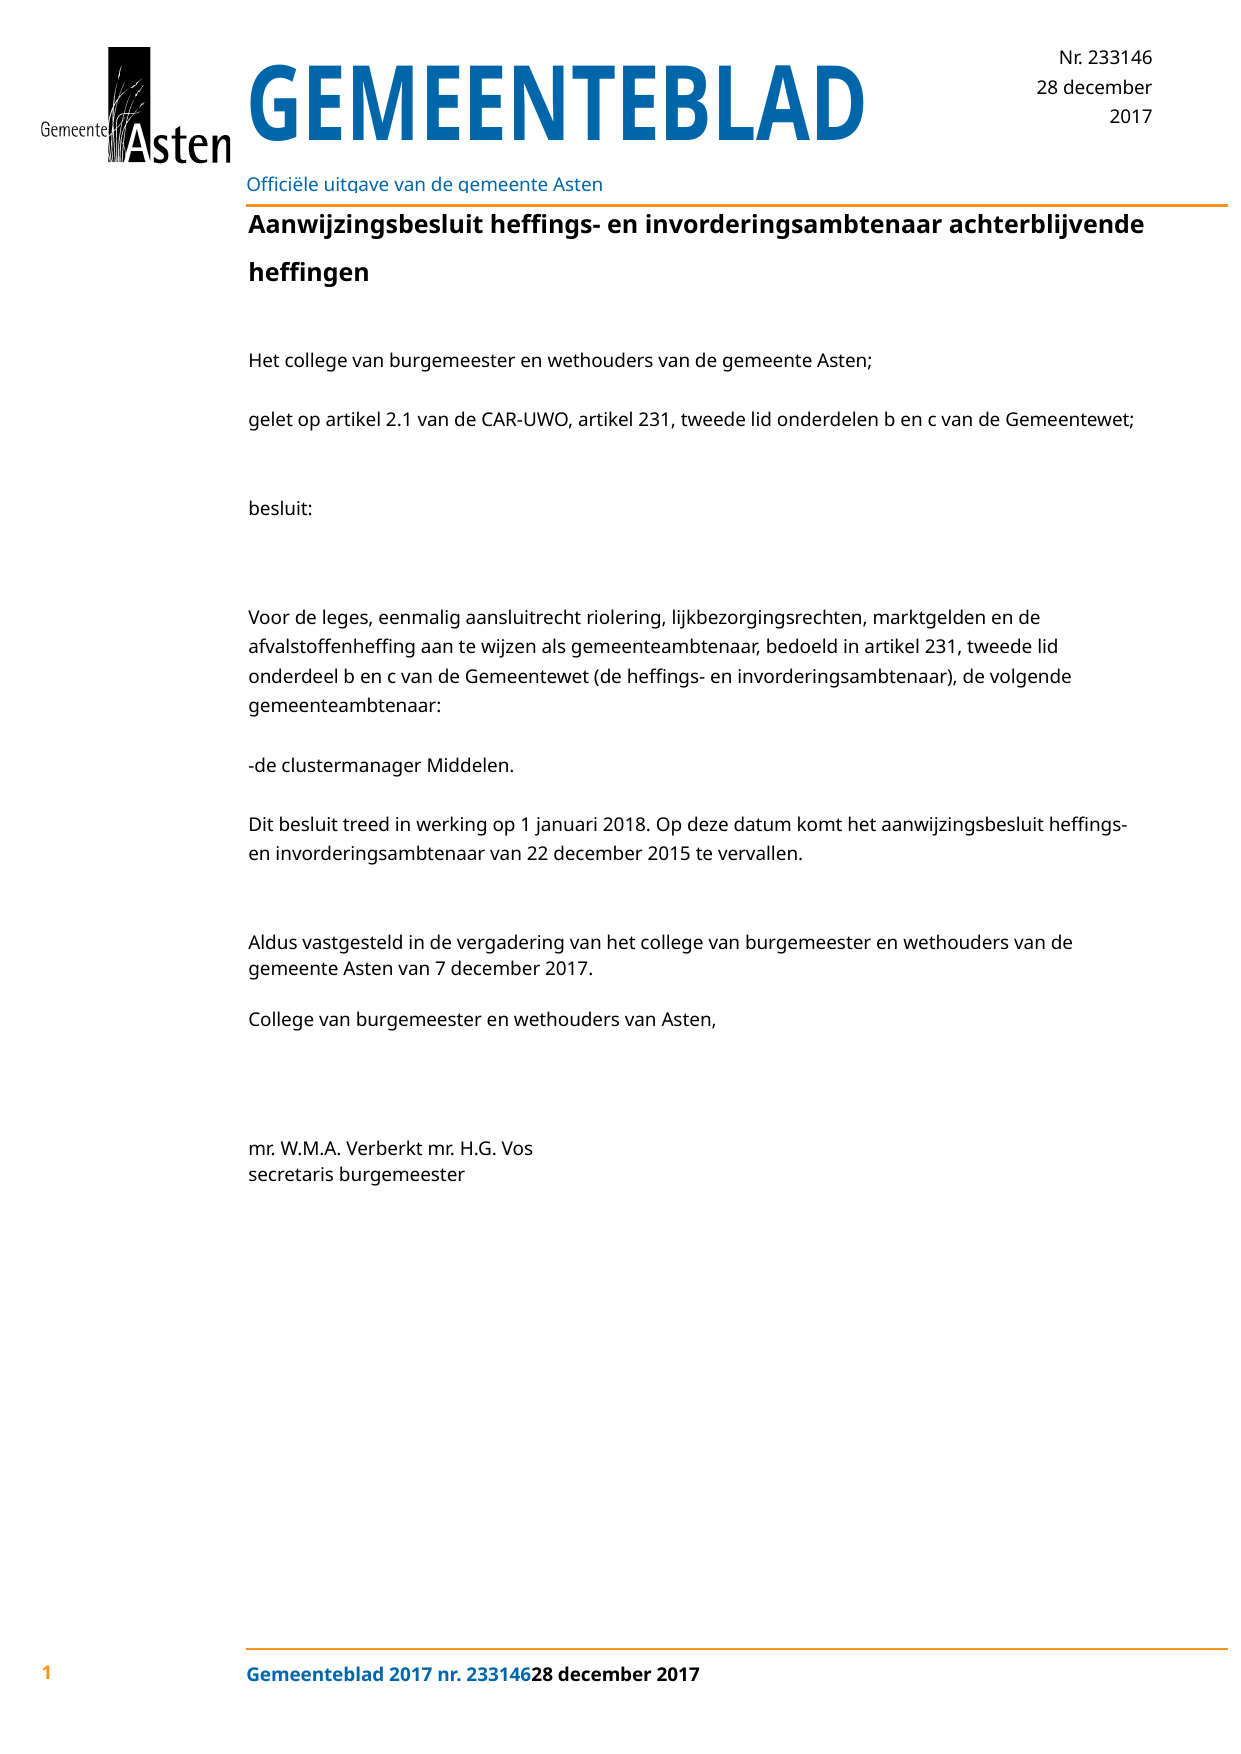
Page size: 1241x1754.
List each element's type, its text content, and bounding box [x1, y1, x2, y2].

text Dit besluit treed in werking op 1 januari 2018. Op deze datum komt het aanwijzingsbesluit heffings- en invorderingsambtenaar van 22 december 2015 te vervallen. [248, 811, 1152, 866]
text -de clustermanager Middelen. [248, 752, 1152, 777]
text secretaris burgemeester [248, 1161, 1152, 1187]
text Voor de leges, eenmalig aansluitrecht riolering, lijkbezorgingsrechten, marktgelden en de afvalstoffenheffing aan te wijzen als gemeenteambtenaar, bedoeld in artikel 231, tweede lid onderdeel b en c van de Gemeentewet (de heffings- en invorderingsambtenaar), de volgende gemeenteambtenaar: [248, 604, 1152, 718]
text besluit: [248, 495, 1152, 521]
text Het college van burgemeester en wethouders van de gemeente Asten; [248, 347, 1152, 373]
picture [41, 47, 231, 172]
text mr. W.M.A. Verberkt mr. H.G. Vos [248, 1135, 1152, 1161]
text Aldus vastgesteld in de vergadering van het college van burgemeester en wethouders van de gemeente Asten van 7 december 2017. [248, 929, 1152, 981]
text gelet op artikel 2.1 van de CAR-UWO, artikel 231, tweede lid onderdelen b en c van de Gemeentewet; [248, 407, 1152, 432]
text Aanwijzingsbesluit heffings- en invorderingsambtenaar achterblijvende heffingen [248, 207, 1152, 288]
text College van burgemeester en wethouders van Asten, [248, 1006, 1152, 1032]
